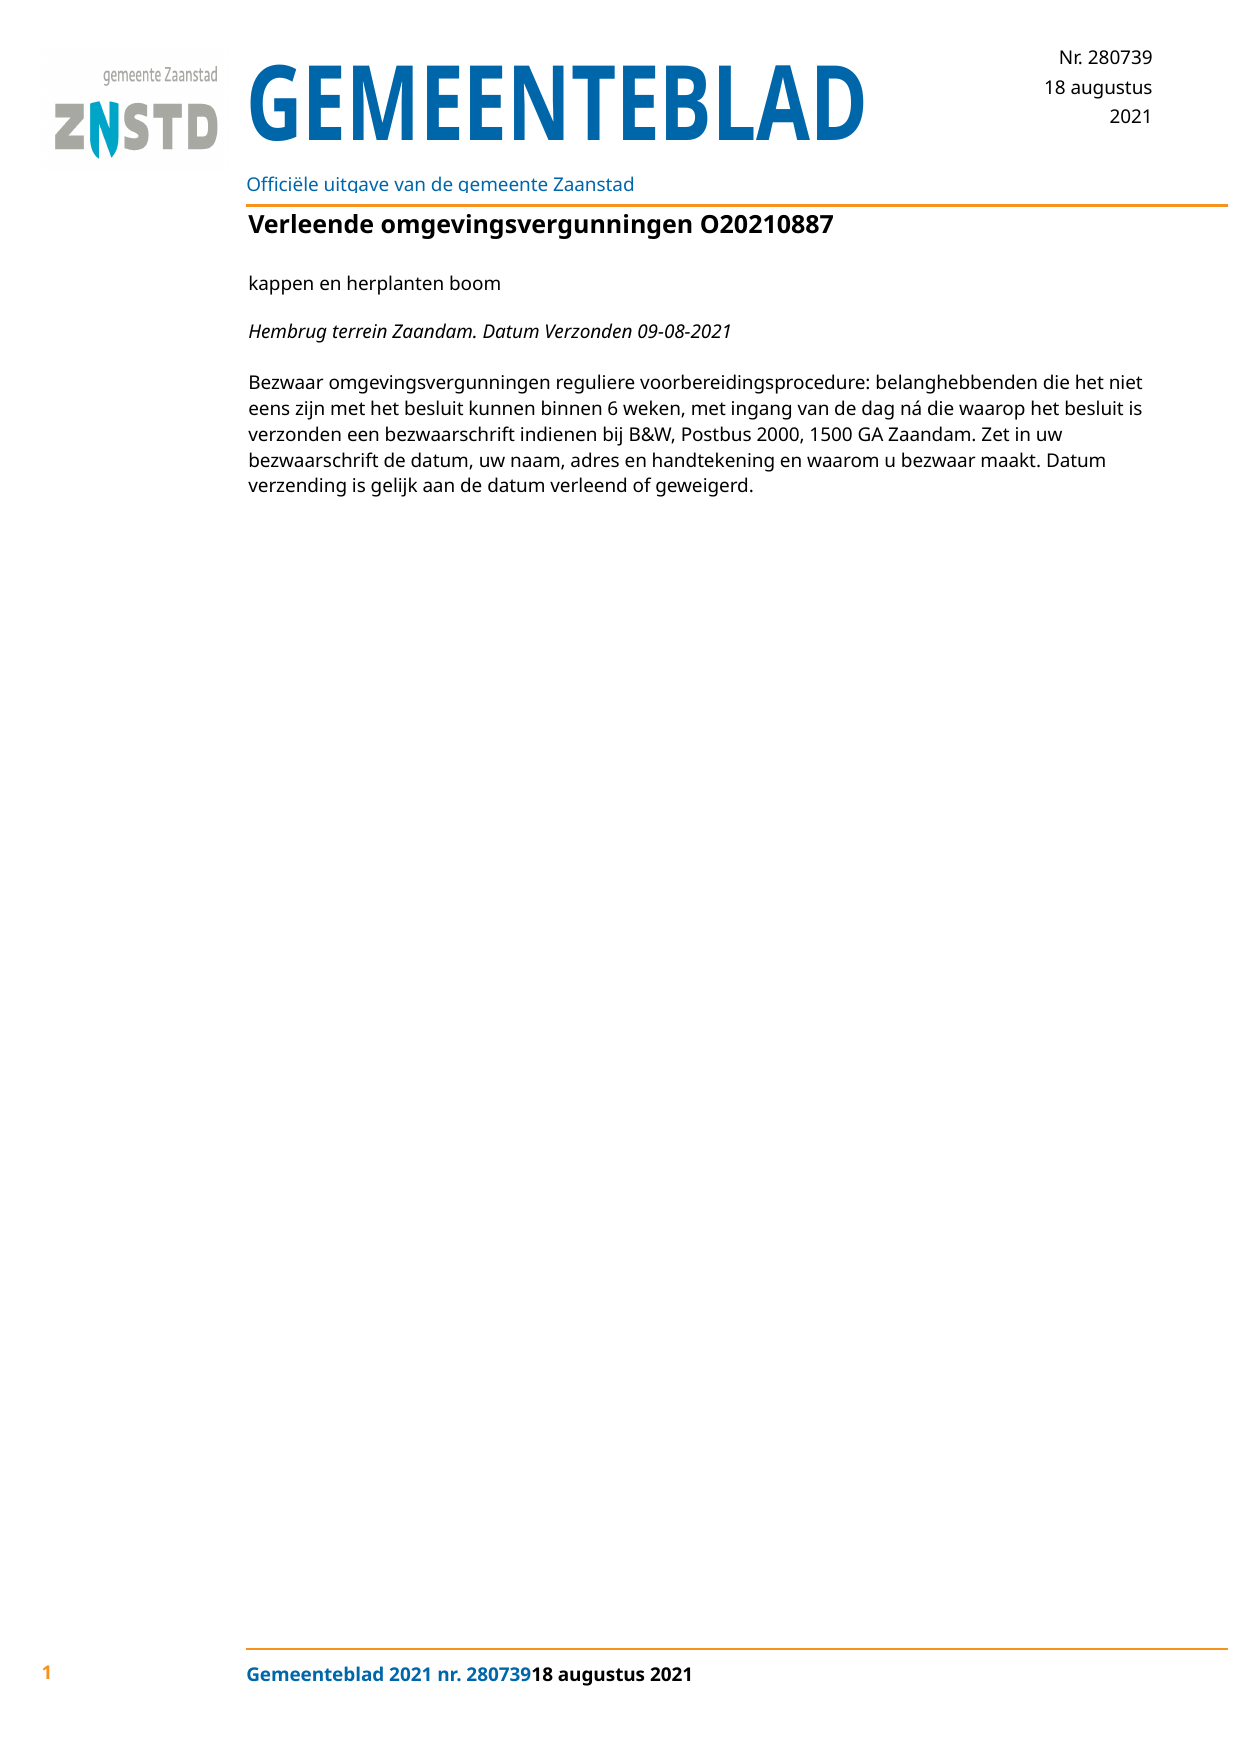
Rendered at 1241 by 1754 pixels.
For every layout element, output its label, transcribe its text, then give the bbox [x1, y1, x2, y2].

text Hembrug terrein Zaandam. Datum Verzonden 09-08-2021 [248, 318, 1152, 344]
text Bezwaar omgevingsvergunningen reguliere voorbereidingsprocedure: belanghebbenden die het niet eens zijn met het besluit kunnen binnen 6 weken, met ingang van de dag ná die waarop het besluit is verzonden een bezwaarschrift indienen bij B&W, Postbus 2000, 1500 GA Zaandam. Zet in uw bezwaarschrift de datum, uw naam, adres en handtekening en waarom u bezwaar maakt. Datum verzending is gelijk aan de datum verleend of geweigerd. [248, 369, 1152, 498]
picture [41, 47, 231, 172]
text Verleende omgevingsvergunningen O20210887 [248, 207, 1152, 241]
text kappen en herplanten boom [248, 270, 1152, 296]
